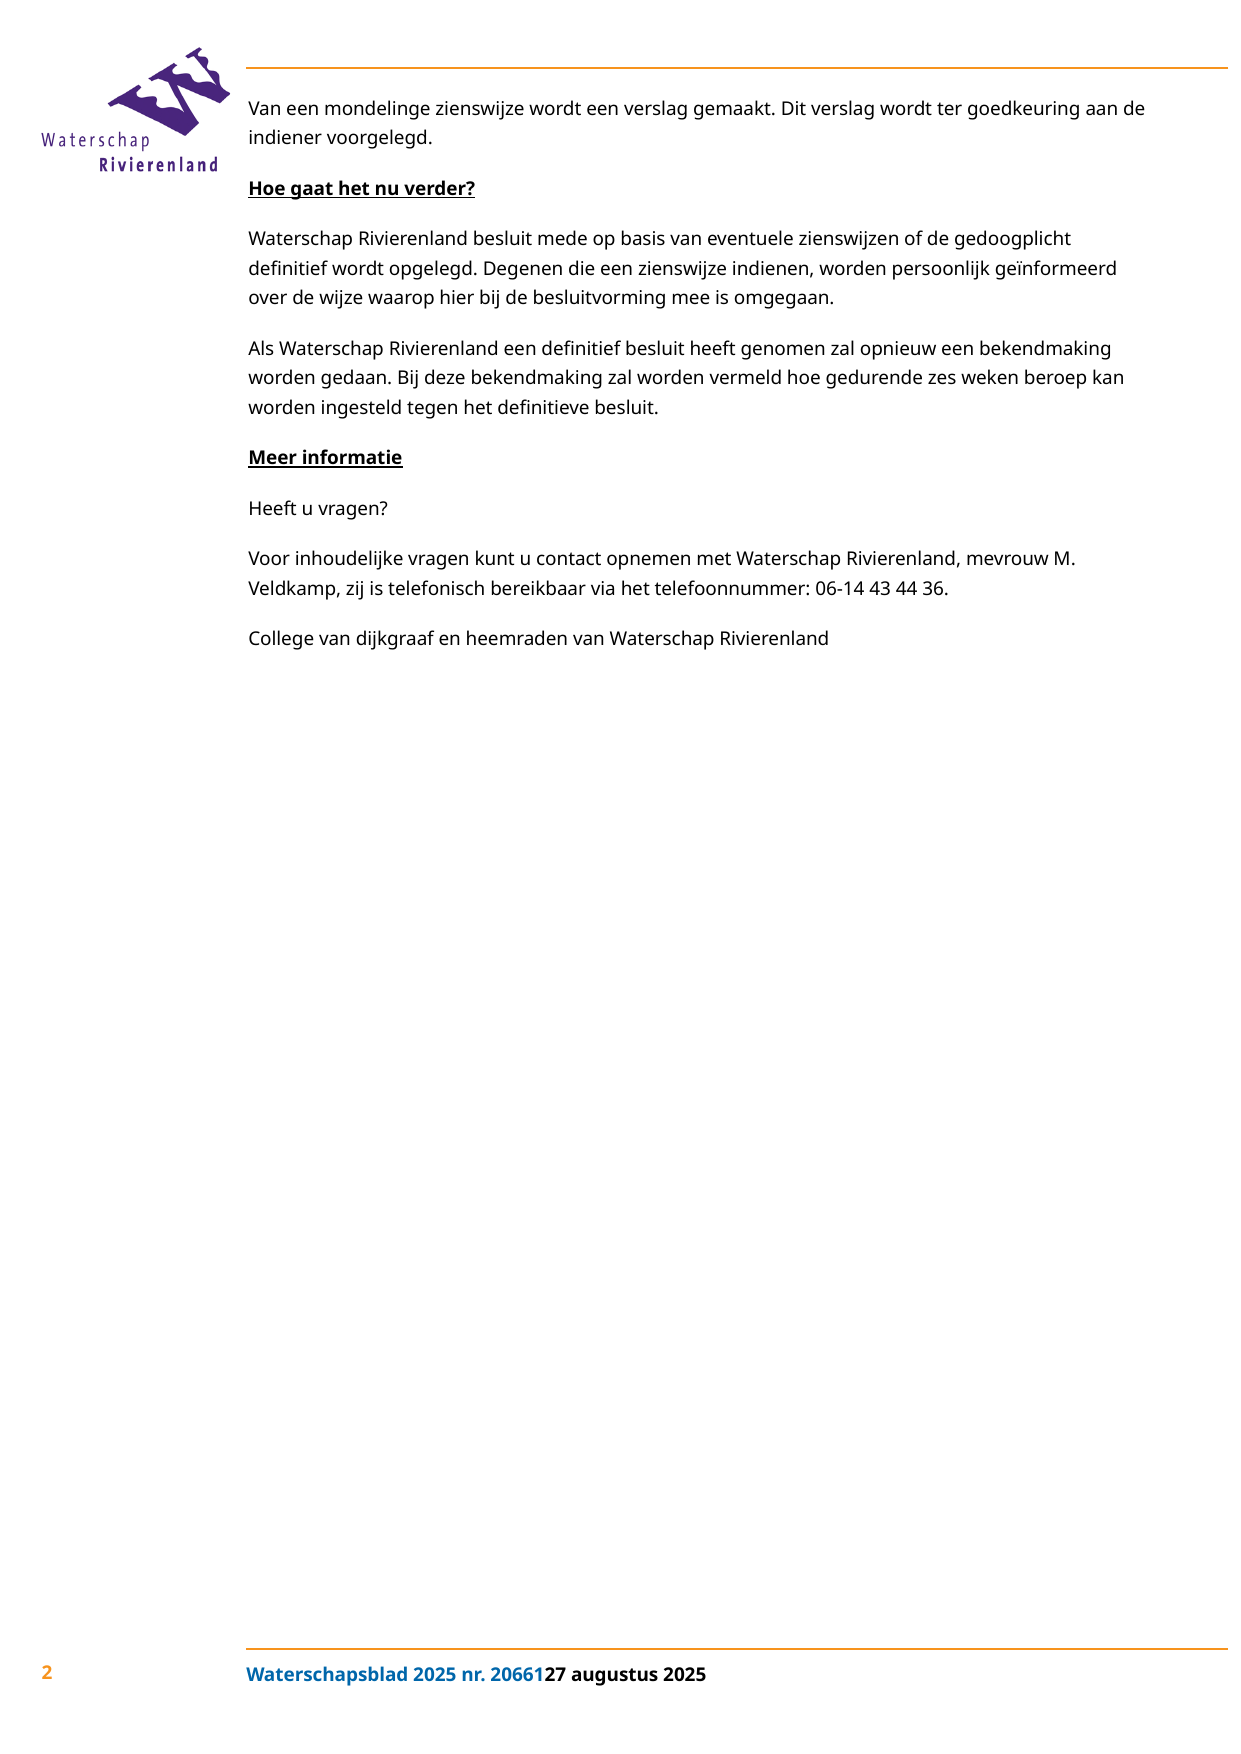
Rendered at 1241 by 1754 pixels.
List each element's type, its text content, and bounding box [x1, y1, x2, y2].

picture [41, 47, 231, 172]
text Meer informatie [248, 444, 1152, 470]
text College van dijkgraaf en heemraden van Waterschap Rivierenland [248, 625, 1152, 651]
text Waterschap Rivierenland besluit mede op basis van eventuele zienswijzen of de gedoogplicht definitief wordt opgelegd. Degenen die een zienswijze indienen, worden persoonlijk geïnformeerd over de wijze waarop hier bij de besluitvorming mee is omgegaan. [248, 225, 1152, 310]
text Hoe gaat het nu verder? [248, 175, 1152, 201]
text Voor inhoudelijke vragen kunt u contact opnemen met Waterschap Rivierenland, mevrouw M. Veldkamp, zij is telefonisch bereikbaar via het telefoonnummer: 06-14 43 44 36. [248, 545, 1152, 601]
text Als Waterschap Rivierenland een definitief besluit heeft genomen zal opnieuw een bekendmaking worden gedaan. Bij deze bekendmaking zal worden vermeld hoe gedurende zes weken beroep kan worden ingesteld tegen het definitieve besluit. [248, 335, 1152, 420]
text Heeft u vragen? [248, 495, 1152, 521]
text Van een mondelinge zienswijze wordt een verslag gemaakt. Dit verslag wordt ter goedkeuring aan de indiener voorgelegd. [248, 95, 1152, 150]
